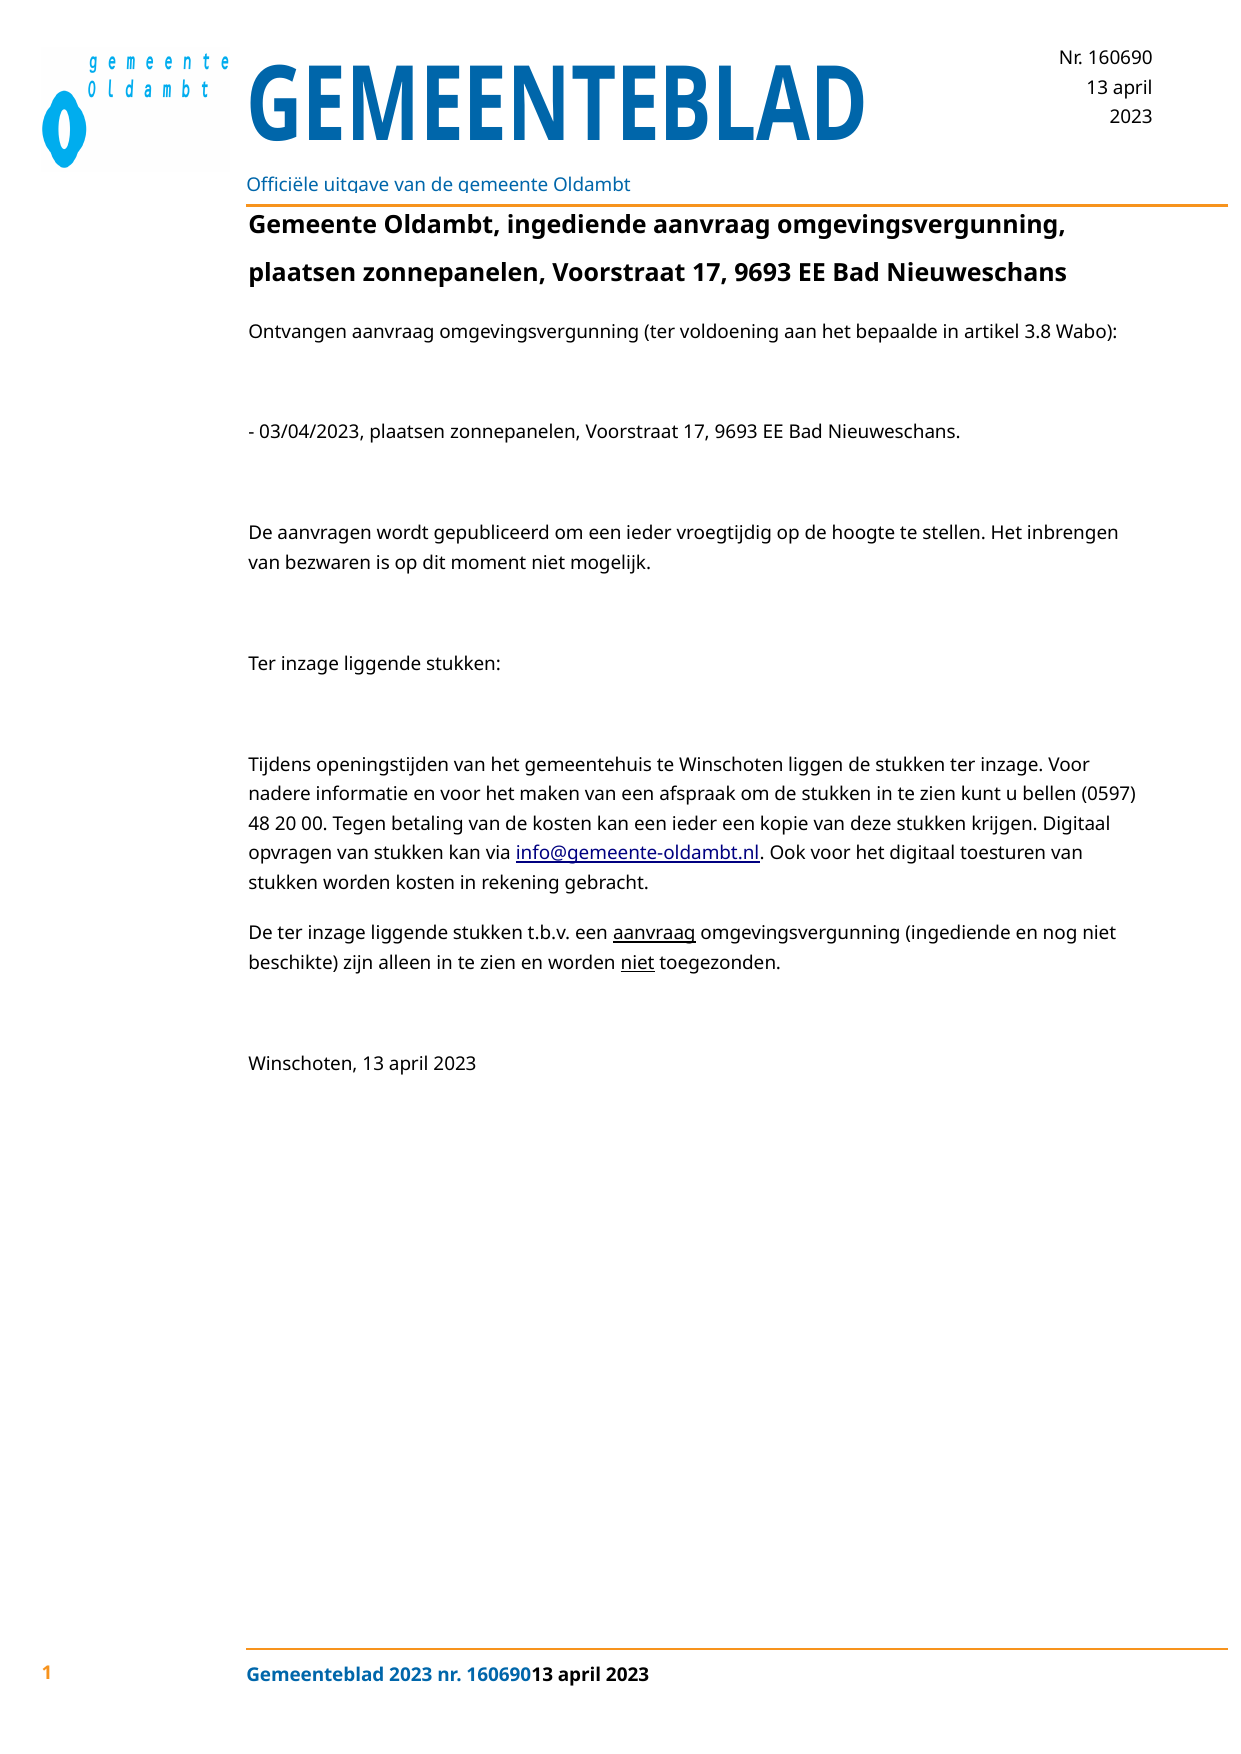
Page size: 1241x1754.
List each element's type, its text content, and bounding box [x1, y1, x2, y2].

text De aanvragen wordt gepubliceerd om een ieder vroegtijdig op de hoogte te stellen. Het inbrengen van bezwaren is op dit moment niet mogelijk. [248, 519, 1152, 575]
text De ter inzage liggende stukken t.b.v. een aanvraag omgevingsvergunning (ingediende en nog niet beschikte) zijn alleen in te zien en worden niet toegezonden. [248, 919, 1152, 975]
text Ontvangen aanvraag omgevingsvergunning (ter voldoening aan het bepaalde in artikel 3.8 Wabo): [248, 318, 1152, 344]
text Ter inzage liggende stukken: [248, 650, 1152, 676]
text Gemeente Oldambt, ingediende aanvraag omgevingsvergunning, plaatsen zonnepanelen, Voorstraat 17, 9693 EE Bad Nieuweschans [248, 207, 1152, 288]
text Winschoten, 13 april 2023 [248, 1050, 1152, 1076]
picture [41, 47, 231, 172]
text - 03/04/2023, plaatsen zonnepanelen, Voorstraat 17, 9693 EE Bad Nieuweschans. [248, 419, 1152, 444]
text Tijdens openingstijden van het gemeentehuis te Winschoten liggen de stukken ter inzage. Voor nadere informatie en voor het maken van een afspraak om de stukken in te zien kunt u bellen (0597) 48 20 00. Tegen betaling van de kosten kan een ieder een kopie van deze stukken krijgen. Digitaal opvragen van stukken kan via info@gemeente-oldambt.nl. Ook voor het digitaal toesturen van stukken worden kosten in rekening gebracht. [248, 751, 1152, 895]
